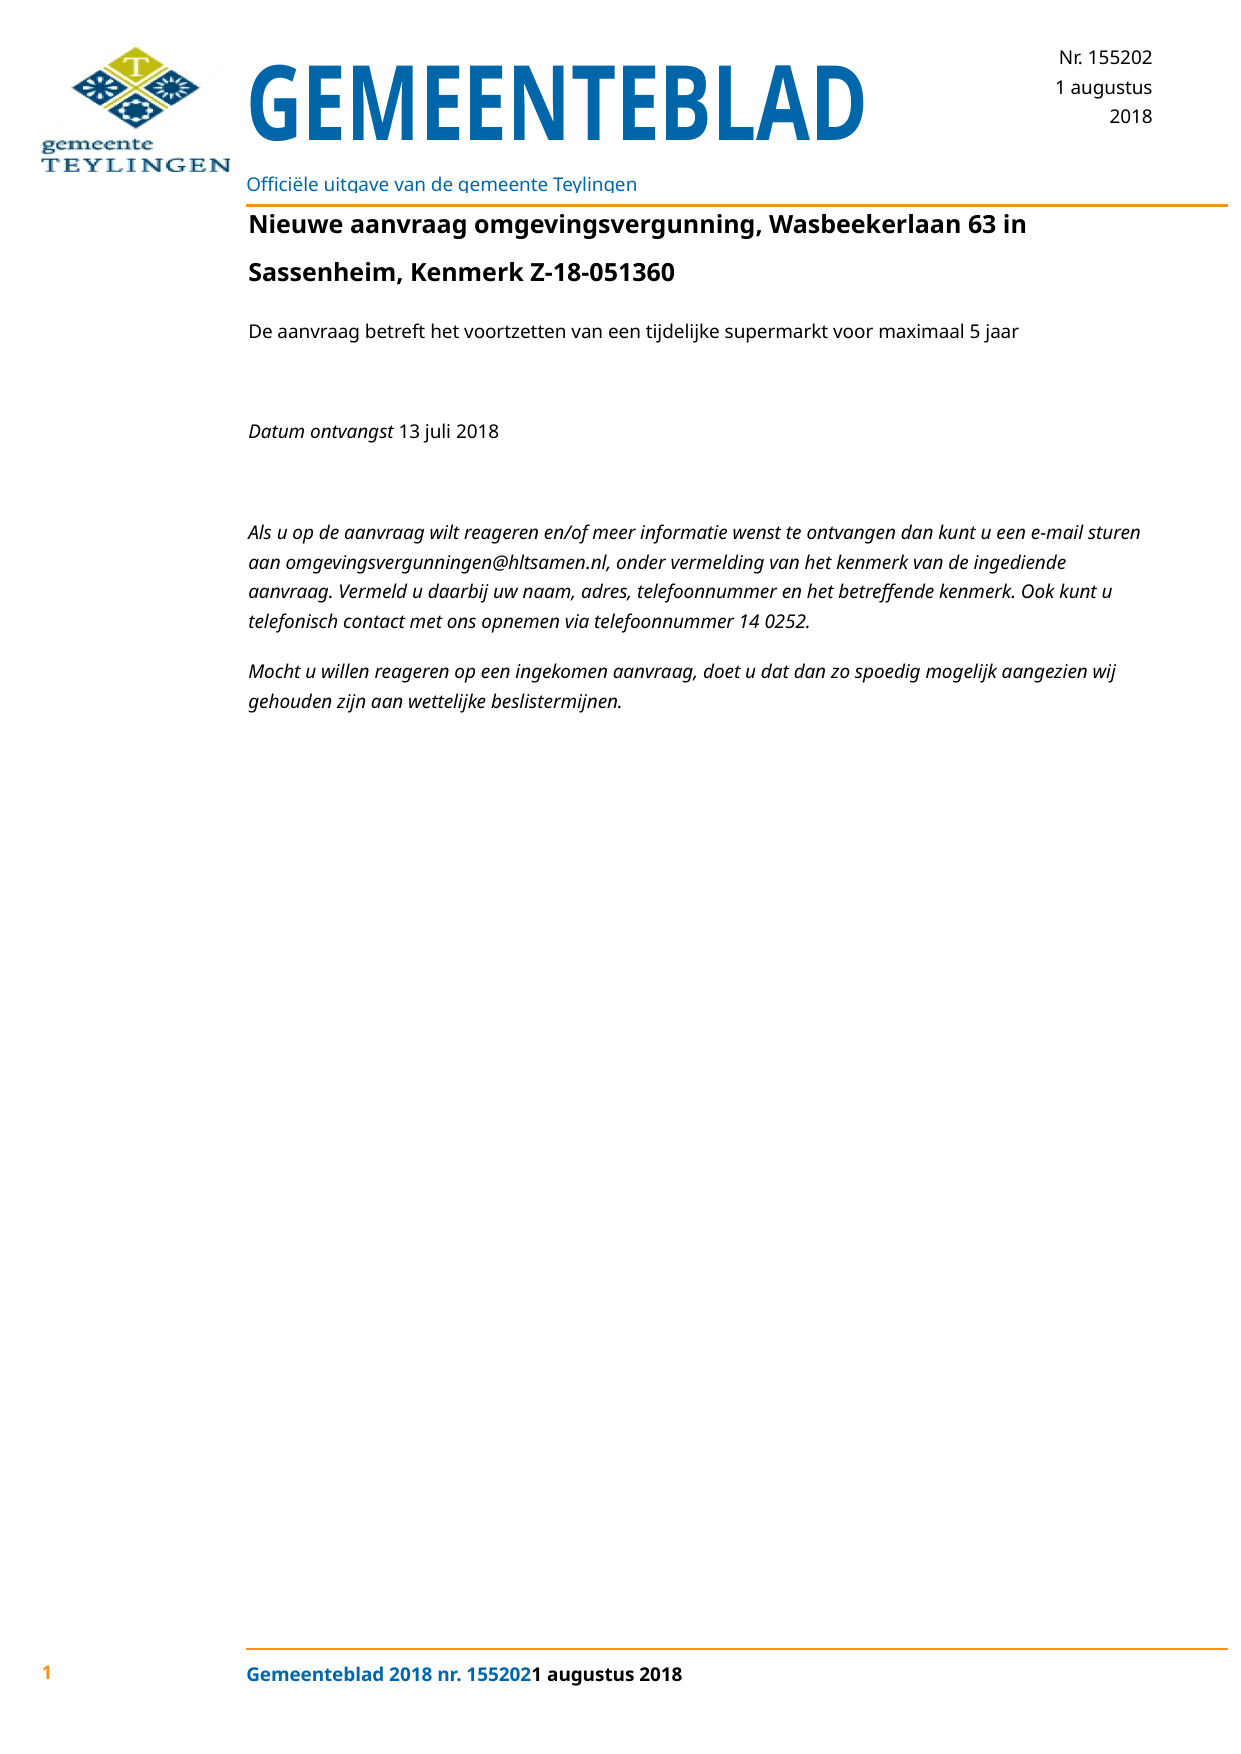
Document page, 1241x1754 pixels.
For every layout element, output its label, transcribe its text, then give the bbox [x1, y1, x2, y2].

text Datum ontvangst 13 juli 2018 [248, 419, 1152, 444]
picture [41, 47, 231, 172]
text Nieuwe aanvraag omgevingsvergunning, Wasbeekerlaan 63 in Sassenheim, Kenmerk Z-18-051360 [248, 207, 1152, 288]
text De aanvraag betreft het voortzetten van een tijdelijke supermarkt voor maximaal 5 jaar [248, 318, 1152, 344]
text Als u op de aanvraag wilt reageren en/of meer informatie wenst te ontvangen dan kunt u een e-mail sturen aan omgevingsvergunningen@hltsamen.nl, onder vermelding van het kenmerk van de ingediende aanvraag. Vermeld u daarbij uw naam, adres, telefoonnummer en het betreffende kenmerk. Ook kunt u telefonisch contact met ons opnemen via telefoonnummer 14 0252. [248, 519, 1152, 634]
text Mocht u willen reageren op een ingekomen aanvraag, doet u dat dan zo spoedig mogelijk aangezien wij gehouden zijn aan wettelijke beslistermijnen. [248, 659, 1152, 714]
